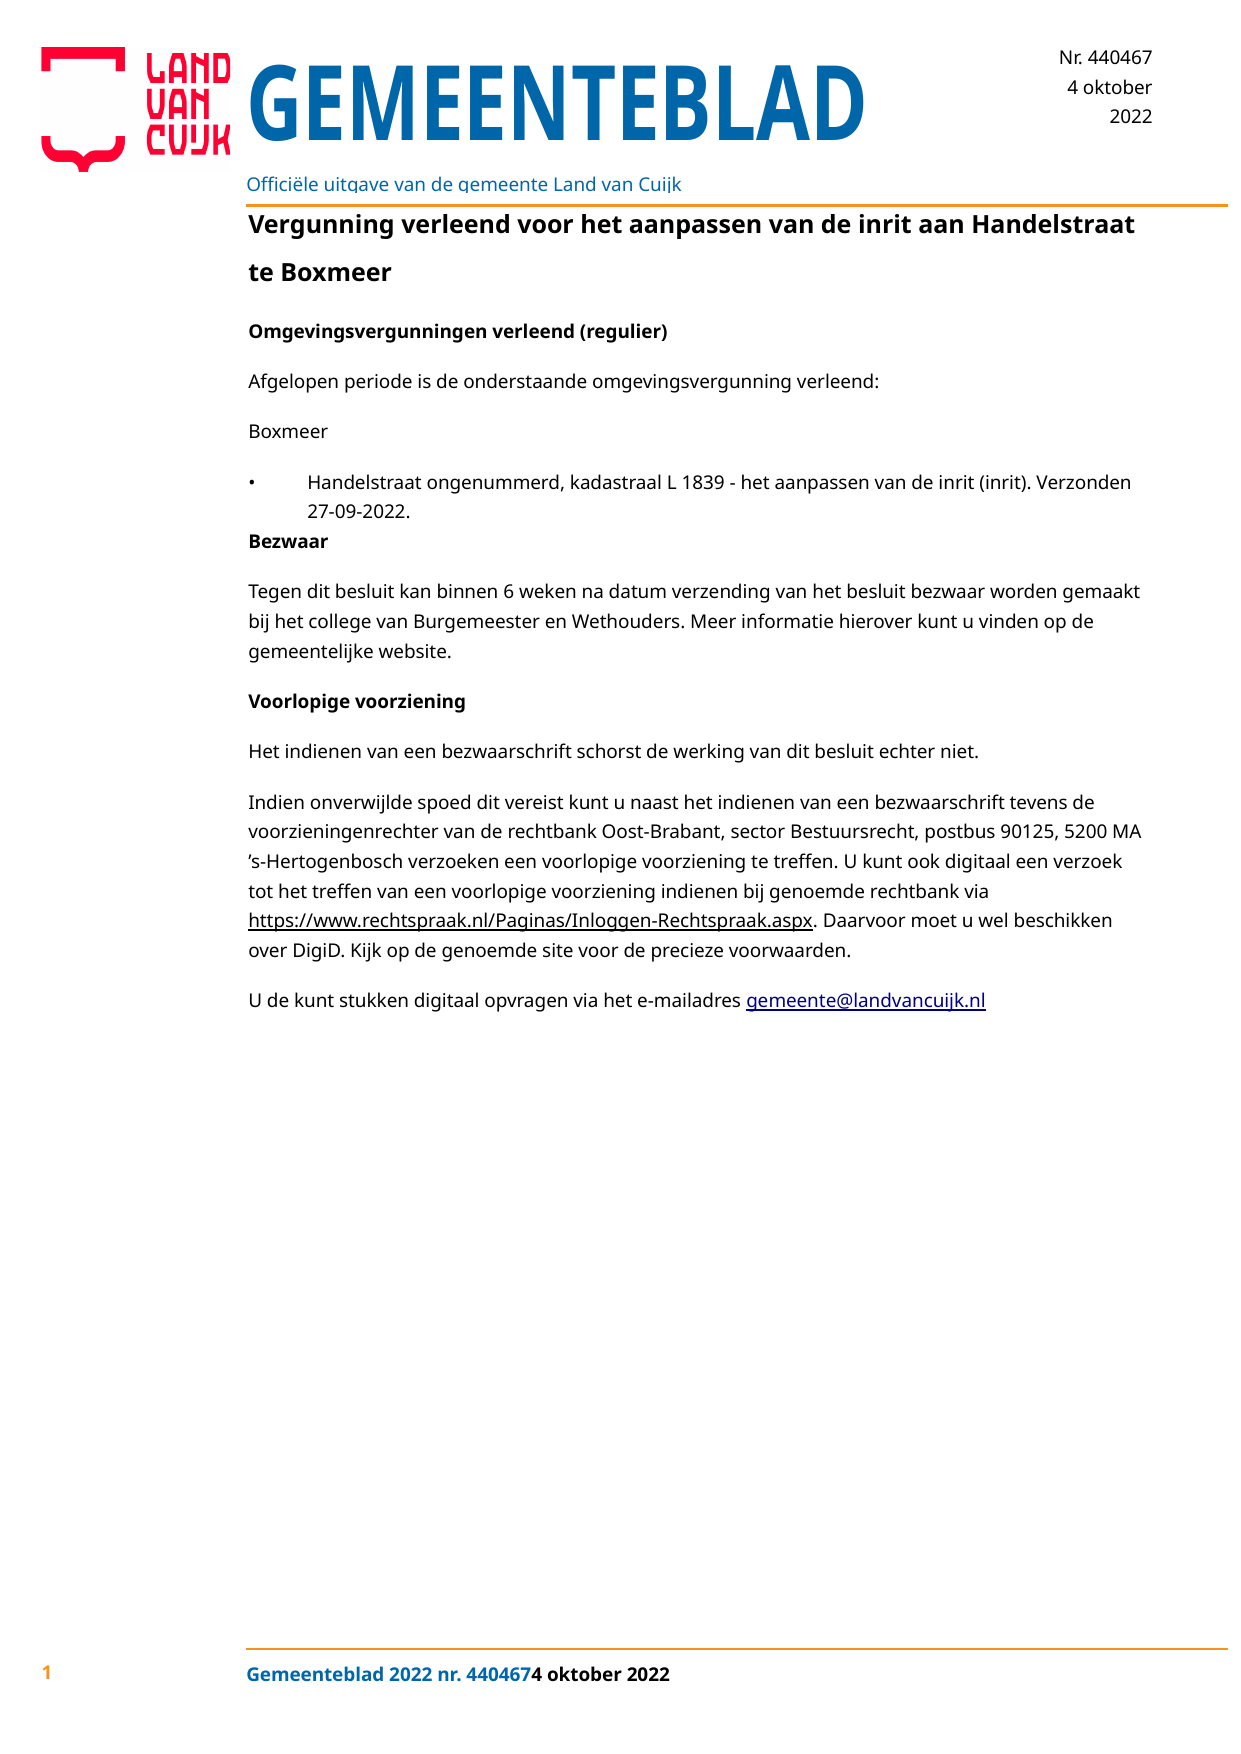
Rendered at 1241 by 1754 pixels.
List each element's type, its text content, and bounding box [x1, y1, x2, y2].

text Bezwaar [248, 528, 1152, 554]
text Indien onverwijlde spoed dit vereist kunt u naast het indienen van een bezwaarschrift tevens de voorzieningenrechter van de rechtbank Oost-Brabant, sector Bestuursrecht, postbus 90125, 5200 MA ’s-Hertogenbosch verzoeken een voorlopige voorziening te treffen. U kunt ook digitaal een verzoek tot het treffen van een voorlopige voorziening indienen bij genoemde rechtbank via https://www.rechtspraak.nl/Paginas/Inloggen-Rechtspraak.aspx. Daarvoor moet u wel beschikken over DigiD. Kijk op de genoemde site voor de precieze voorwaarden. [248, 789, 1152, 963]
text Vergunning verleend voor het aanpassen van de inrit aan Handelstraat te Boxmeer [248, 207, 1152, 288]
picture [41, 47, 231, 172]
list Handelstraat ongenummerd, kadastraal L 1839 - het aanpassen van de inrit (inrit). Verzonden 27-09-2022. [248, 469, 1152, 524]
text Omgevingsvergunningen verleend (regulier) [248, 318, 1152, 344]
text Boxmeer [248, 419, 1152, 444]
text Afgelopen periode is de onderstaande omgevingsvergunning verleend: [248, 368, 1152, 394]
text Het indienen van een bezwaarschrift schorst de werking van dit besluit echter niet. [248, 739, 1152, 764]
text Voorlopige voorziening [248, 688, 1152, 714]
text U de kunt stukken digitaal opvragen via het e-mailadres gemeente@landvancuijk.nl [248, 987, 1152, 1013]
text Tegen dit besluit kan binnen 6 weken na datum verzending van het besluit bezwaar worden gemaakt bij het college van Burgemeester en Wethouders. Meer informatie hierover kunt u vinden op de gemeentelijke website. [248, 579, 1152, 664]
